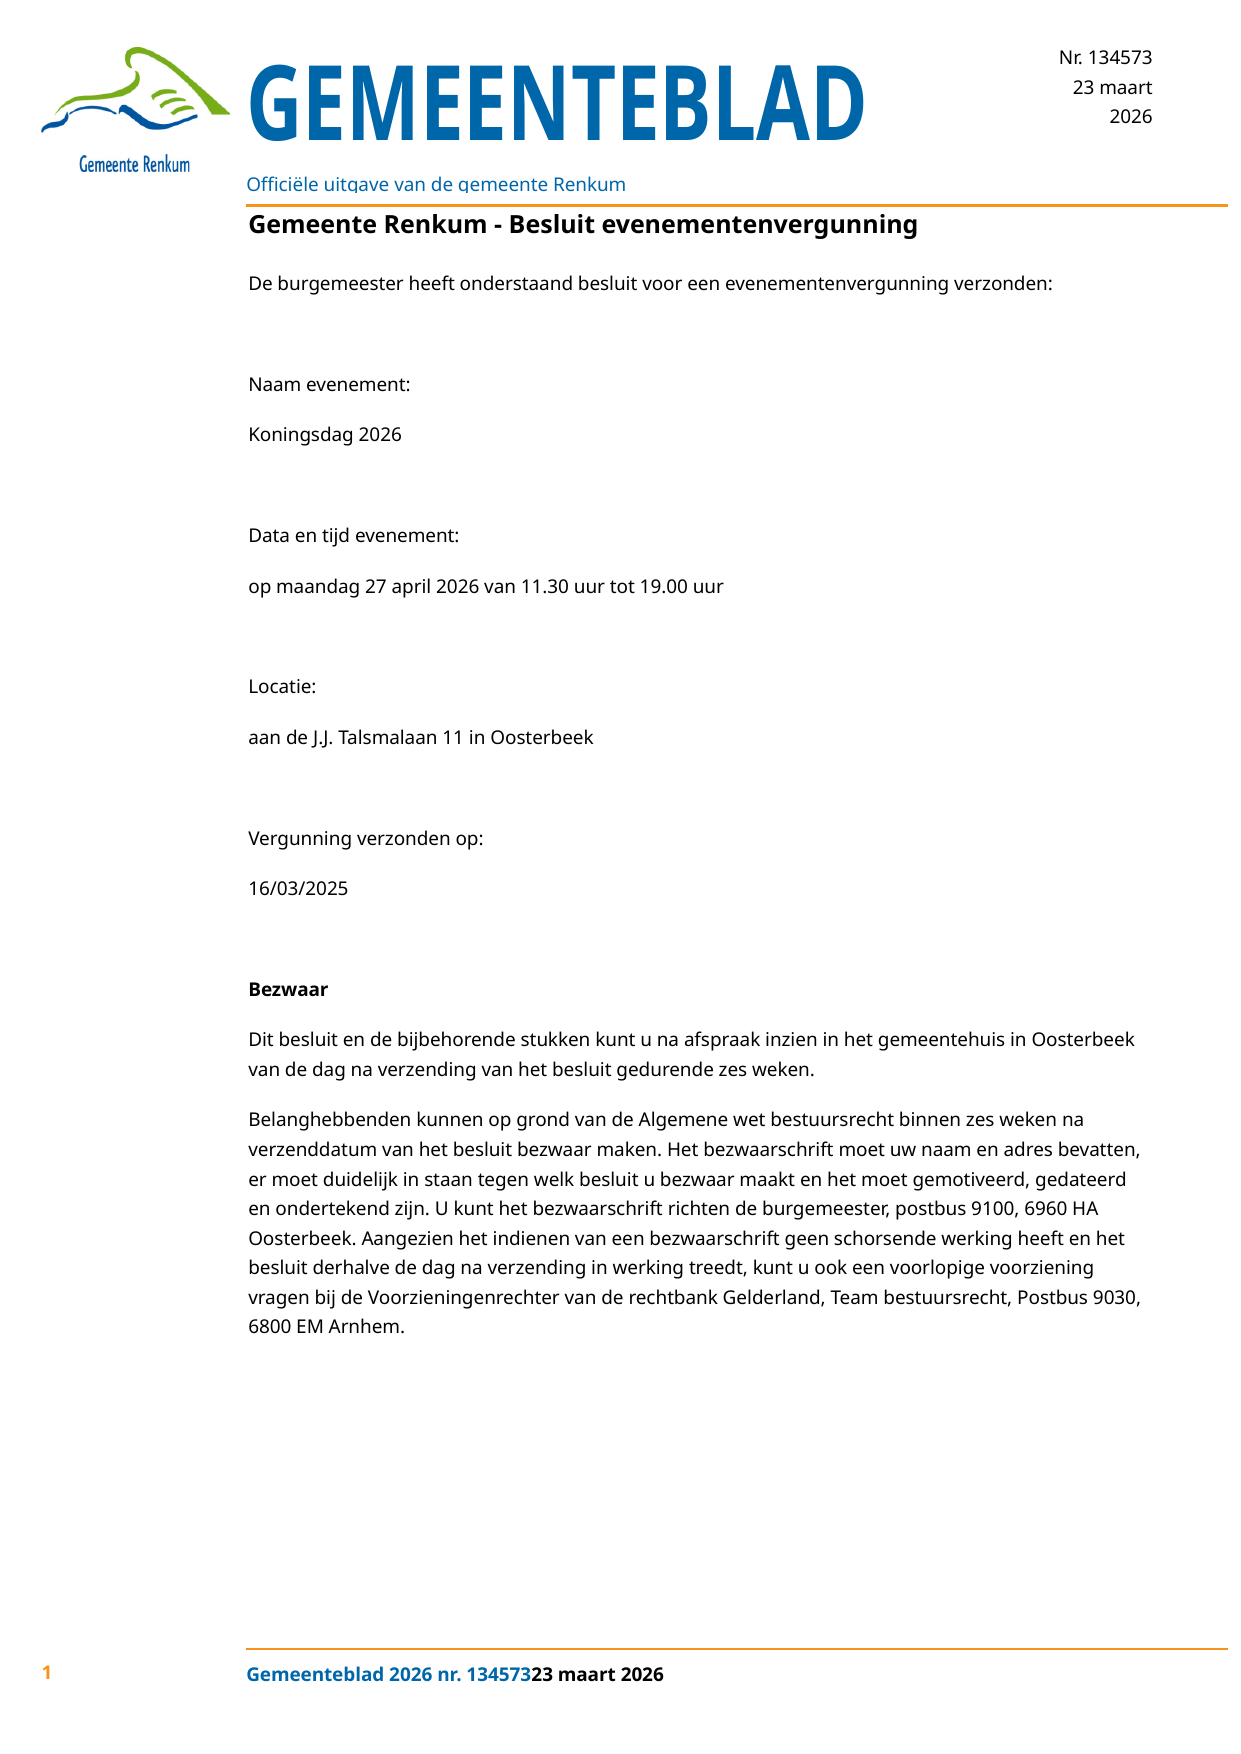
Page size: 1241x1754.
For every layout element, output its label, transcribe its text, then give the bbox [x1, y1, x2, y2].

text op maandag 27 april 2026 van 11.30 uur tot 19.00 uur [248, 573, 1152, 598]
text Bezwaar [248, 976, 1152, 1002]
text Data en tijd evenement: [248, 522, 1152, 548]
text Gemeente Renkum - Besluit evenementenvergunning [248, 207, 1152, 241]
text Dit besluit en de bijbehorende stukken kunt u na afspraak inzien in het gemeentehuis in Oosterbeek van de dag na verzending van het besluit gedurende zes weken. [248, 1027, 1152, 1082]
text Koningsdag 2026 [248, 422, 1152, 447]
text De burgemeester heeft onderstaand besluit voor een evenementenvergunning verzonden: [248, 270, 1152, 296]
text Locatie: [248, 674, 1152, 699]
text Naam evenement: [248, 371, 1152, 397]
picture [41, 47, 231, 172]
text Belanghebbenden kunnen op grond van de Algemene wet bestuursrecht binnen zes weken na verzenddatum van het besluit bezwaar maken. Het bezwaarschrift moet uw naam en adres bevatten, er moet duidelijk in staan tegen welk besluit u bezwaar maakt en het moet gemotiveerd, gedateerd en ondertekend zijn. U kunt het bezwaarschrift richten de burgemeester, postbus 9100, 6960 HA Oosterbeek. Aangezien het indienen van een bezwaarschrift geen schorsende werking heeft en het besluit derhalve de dag na verzending in werking treedt, kunt u ook een voorlopige voorziening vragen bij de Voorzieningenrechter van de rechtbank Gelderland, Team bestuursrecht, Postbus 9030, 6800 EM Arnhem. [248, 1107, 1152, 1339]
text aan de J.J. Talsmalaan 11 in Oosterbeek [248, 724, 1152, 750]
text Vergunning verzonden op: [248, 825, 1152, 851]
text 16/03/2025 [248, 875, 1152, 901]
